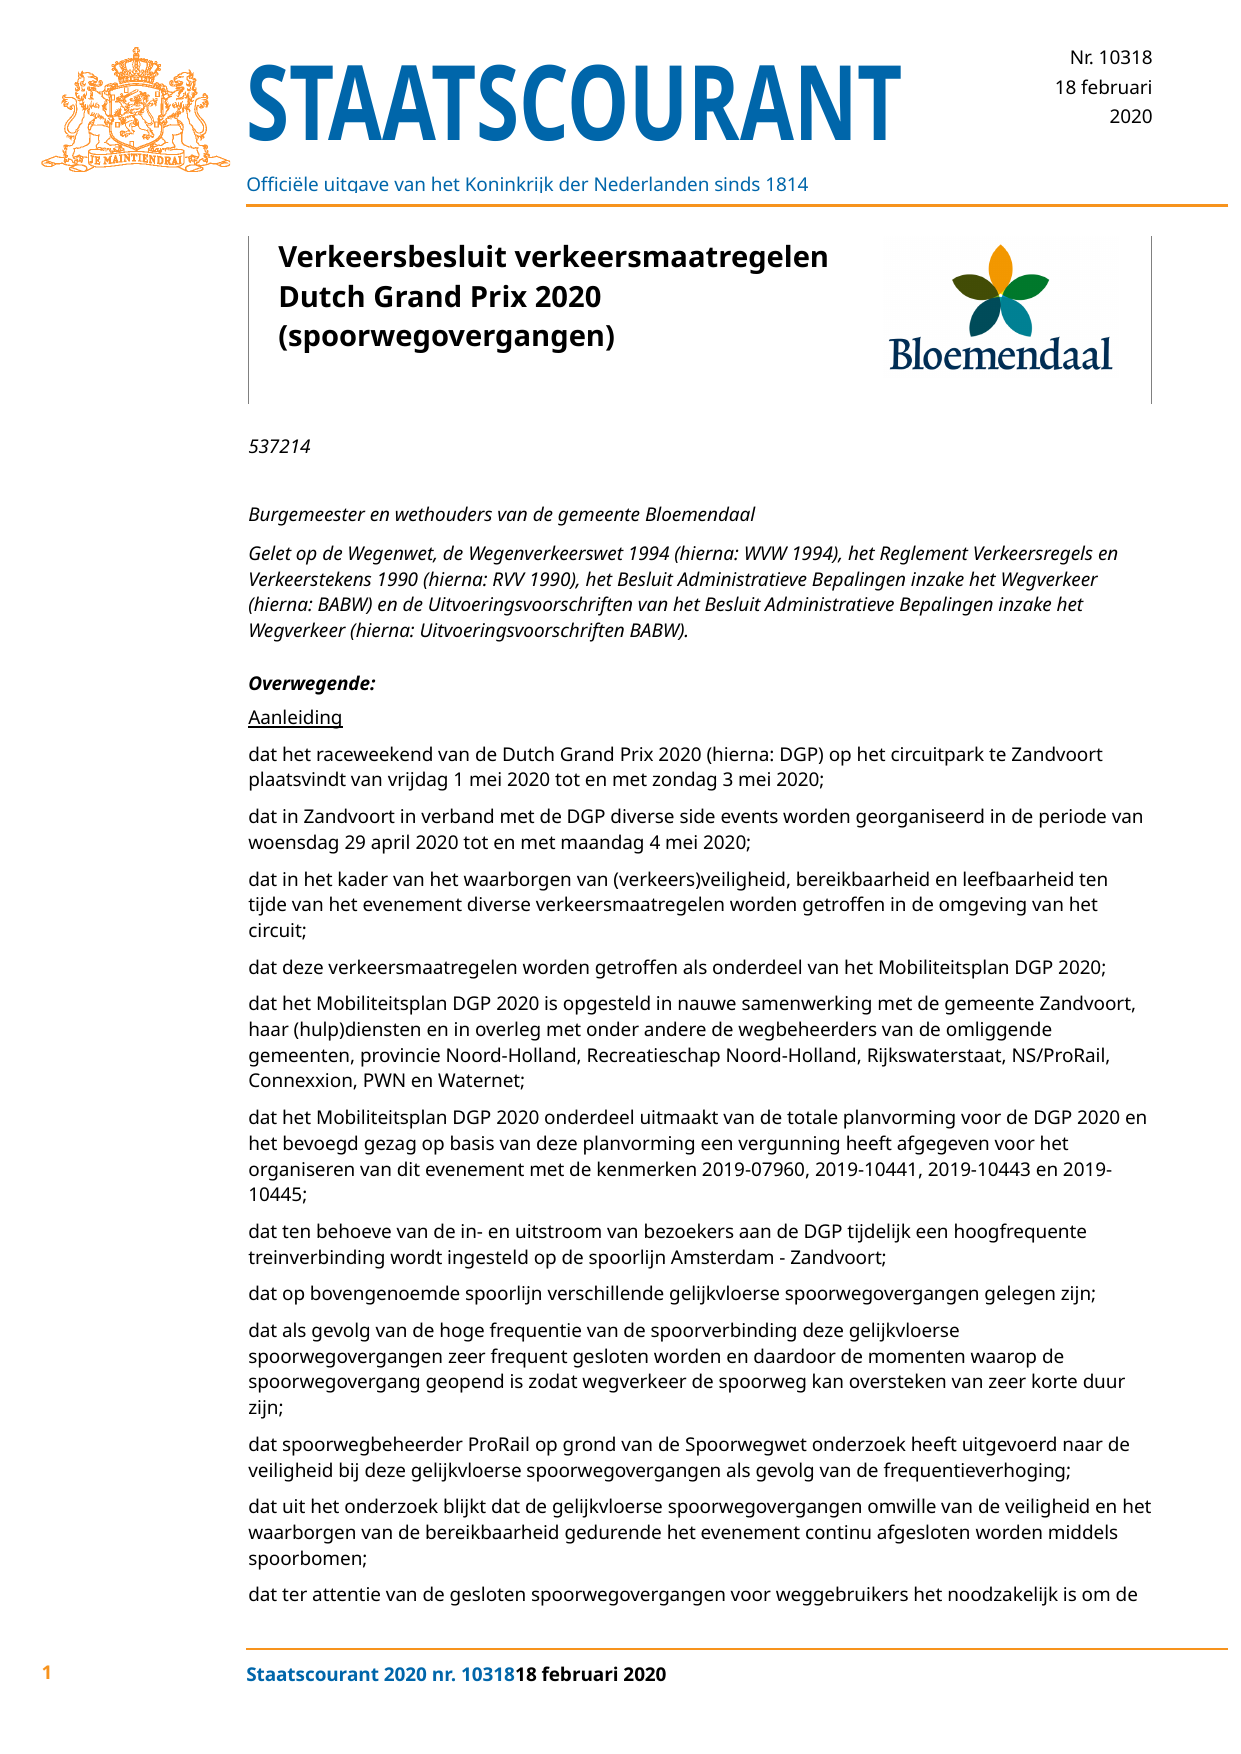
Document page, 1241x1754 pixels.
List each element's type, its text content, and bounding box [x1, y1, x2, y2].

text dat deze verkeersmaatregelen worden getroffen als onderdeel van het Mobiliteitsplan DGP 2020; [248, 954, 1152, 979]
text dat op bovengenoemde spoorlijn verschillende gelijkvloerse spoorwegovergangen gelegen zijn; [248, 1281, 1152, 1306]
text dat in het kader van het waarborgen van (verkeers)veiligheid, bereikbaarheid en leefbaarheid ten tijde van het evenement diverse verkeersmaatregelen worden getroffen in de omgeving van het circuit; [248, 866, 1152, 943]
text 537214 [248, 433, 1152, 459]
text Aanleiding [248, 704, 1152, 730]
text dat uit het onderzoek blijkt dat de gelijkvloerse spoorwegovergangen omwille van de veiligheid en het waarborgen van de bereikbaarheid gedurende het evenement continu afgesloten worden middels spoorbomen; [248, 1493, 1152, 1571]
text dat in Zandvoort in verband met de DGP diverse side events worden georganiseerd in de periode van woensdag 29 april 2020 tot en met maandag 4 mei 2020; [248, 803, 1152, 855]
text dat ten behoeve van de in- en uitstroom van bezoekers aan de DGP tijdelijk een hoogfrequente treinverbinding wordt ingesteld op de spoorlijn Amsterdam - Zandvoort; [248, 1218, 1152, 1270]
text dat als gevolg van de hoge frequentie van de spoorverbinding deze gelijkvloerse spoorwegovergangen zeer frequent gesloten worden en daardoor de momenten waarop de spoorwegovergang geopend is zodat wegverkeer de spoorweg kan oversteken van zeer korte duur zijn; [248, 1317, 1152, 1420]
text Overwegende: [248, 670, 1152, 696]
picture [882, 236, 1119, 378]
text dat ter attentie van de gesloten spoorwegovergangen voor weggebruikers het noodzakelijk is om de [248, 1582, 1152, 1607]
picture [41, 47, 231, 172]
text Gelet op de Wegenwet, de Wegenverkeerswet 1994 (hierna: WVW 1994), het Reglement Verkeersregels en Verkeerstekens 1990 (hierna: RVV 1990), het Besluit Administratieve Bepalingen inzake het Wegverkeer (hierna: BABW) en de Uitvoeringsvoorschriften van het Besluit Administratieve Bepalingen inzake het Wegverkeer (hierna: Uitvoeringsvoorschriften BABW). [248, 540, 1152, 643]
text dat het raceweekend van de Dutch Grand Prix 2020 (hierna: DGP) op het circuitpark te Zandvoort plaatsvindt van vrijdag 1 mei 2020 tot en met zondag 3 mei 2020; [248, 741, 1152, 792]
text dat spoorwegbeheerder ProRail op grond van de Spoorwegwet onderzoek heeft uitgevoerd naar de veiligheid bij deze gelijkvloerse spoorwegovergangen als gevolg van de frequentieverhoging; [248, 1431, 1152, 1483]
table_header Verkeersbesluit verkeersmaatregelen Dutch Grand Prix 2020 (spoorwegovergangen) [249, 236, 850, 404]
table_header [850, 236, 1151, 404]
text dat het Mobiliteitsplan DGP 2020 onderdeel uitmaakt van de totale planvorming voor de DGP 2020 en het bevoegd gezag op basis van deze planvorming een vergunning heeft afgegeven voor het organiseren van dit evenement met de kenmerken 2019-07960, 2019-10441, 2019-10443 en 2019-10445; [248, 1104, 1152, 1207]
text dat het Mobiliteitsplan DGP 2020 is opgesteld in nauwe samenwerking met de gemeente Zandvoort, haar (hulp)diensten en in overleg met onder andere de wegbeheerders van de omliggende gemeenten, provincie Noord-Holland, Recreatieschap Noord-Holland, Rijkswaterstaat, NS/ProRail, Connexxion, PWN en Waternet; [248, 991, 1152, 1093]
text Burgemeester en wethouders van de gemeente Bloemendaal [248, 501, 1152, 527]
